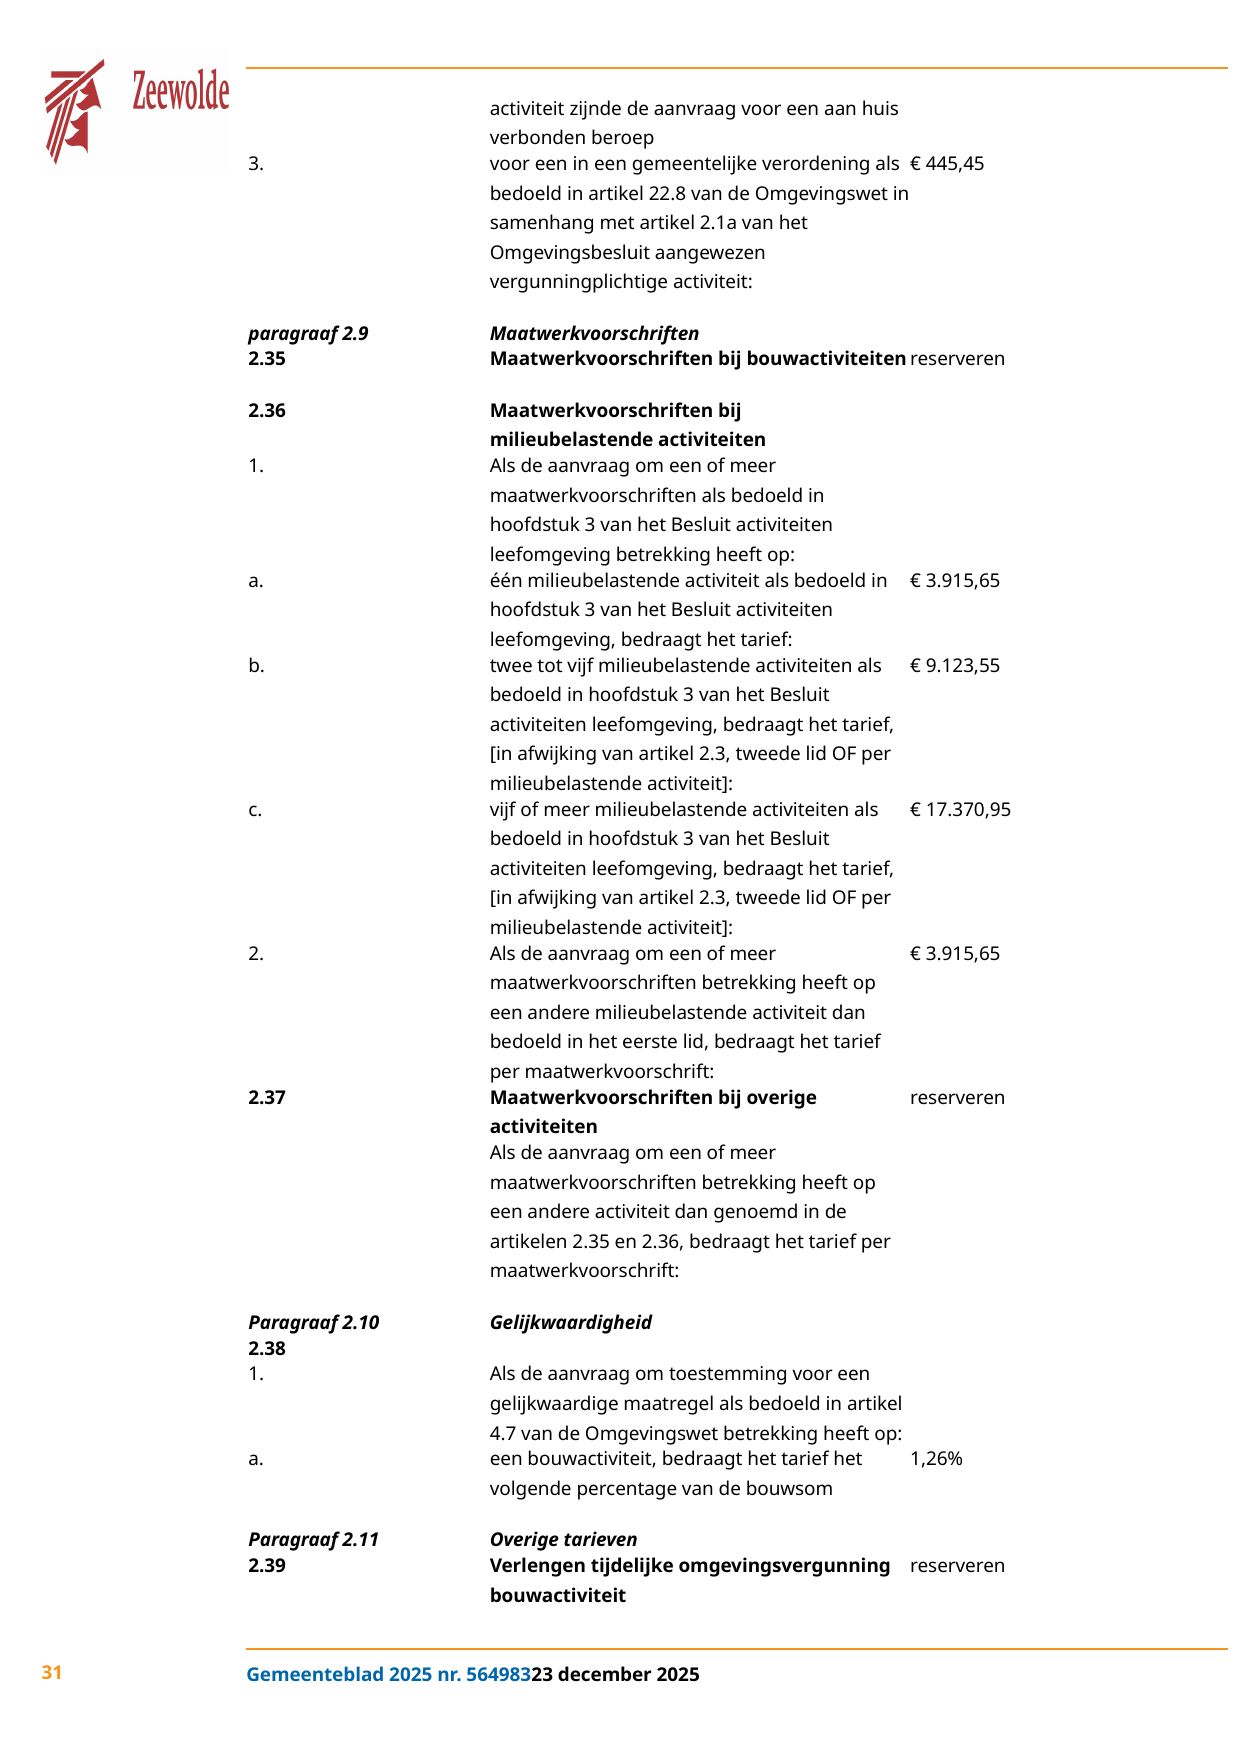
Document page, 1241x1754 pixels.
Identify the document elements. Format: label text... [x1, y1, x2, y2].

table_cell [910, 95, 1152, 150]
table_cell 2.39 [248, 1552, 489, 1607]
table_cell [910, 1361, 1152, 1445]
table_cell [248, 95, 489, 150]
table_cell Gelijkwaardigheid [490, 1309, 910, 1335]
table_cell [248, 1501, 489, 1526]
table_cell reserveren [910, 1552, 1152, 1607]
table_cell voor een in een gemeentelijke verordening als bedoeld in artikel 22.8 van de Omgevingswet in samenhang met artikel 2.1a van het Omgevingsbesluit aangewezen vergunningplichtige activiteit: [490, 150, 910, 294]
table_cell 2. [248, 940, 489, 1084]
table_cell [910, 294, 1152, 320]
table_cell reserveren [910, 1084, 1152, 1139]
table_cell [910, 1526, 1152, 1552]
table_cell [490, 1501, 910, 1526]
table_cell Verlengen tijdelijke omgevingsvergunning bouwactiviteit [490, 1552, 910, 1607]
table_cell 2.35 [248, 346, 489, 371]
table_cell c. [248, 796, 489, 940]
table_cell [910, 1501, 1152, 1526]
table_cell 1,26% [910, 1445, 1152, 1501]
table_cell Paragraaf 2.10 [248, 1309, 489, 1335]
table_cell [490, 1283, 910, 1309]
table_cell Als de aanvraag om een of meer maatwerkvoorschriften betrekking heeft op een andere milieubelastende activiteit dan bedoeld in het eerste lid, bedraagt het tarief per maatwerkvoorschrift: [490, 940, 910, 1084]
table_cell [248, 294, 489, 320]
table_cell 2.37 [248, 1084, 489, 1139]
table_cell twee tot vijf milieubelastende activiteiten als bedoeld in hoofdstuk 3 van het Besluit activiteiten leefomgeving, bedraagt het tarief, [in afwijking van artikel 2.3, tweede lid OF per milieubelastende activiteit]: [490, 652, 910, 796]
table_cell [248, 371, 489, 397]
table_cell Als de aanvraag om een of meer maatwerkvoorschriften betrekking heeft op een andere activiteit dan genoemd in de artikelen 2.35 en 2.36, bedraagt het tarief per maatwerkvoorschrift: [490, 1139, 910, 1283]
table_cell [910, 1309, 1152, 1335]
table_cell € 17.370,95 [910, 796, 1152, 940]
table_cell Maatwerkvoorschriften bij milieubelastende activiteiten [490, 397, 910, 452]
table_cell [910, 1335, 1152, 1361]
table_cell 2.38 [248, 1335, 489, 1361]
table_cell 1. [248, 453, 489, 567]
picture [41, 47, 231, 172]
table_cell 3. [248, 150, 489, 294]
table_cell paragraaf 2.9 [248, 320, 489, 346]
table_cell a. [248, 567, 489, 652]
table_cell [910, 320, 1152, 346]
table_cell [490, 1335, 910, 1361]
table_cell [910, 371, 1152, 397]
table_cell Als de aanvraag om een of meer maatwerkvoorschriften als bedoeld in hoofdstuk 3 van het Besluit activiteiten leefomgeving betrekking heeft op: [490, 453, 910, 567]
table_cell een bouwactiviteit, bedraagt het tarief het volgende percentage van de bouwsom [490, 1445, 910, 1501]
table_cell € 3.915,65 [910, 567, 1152, 652]
table_cell Maatwerkvoorschriften bij bouwactiviteiten [490, 346, 910, 371]
table_cell [248, 1139, 489, 1283]
table_cell b. [248, 652, 489, 796]
table_cell [910, 1283, 1152, 1309]
table_cell [910, 1139, 1152, 1283]
table_cell [490, 294, 910, 320]
table_cell 2.36 [248, 397, 489, 452]
table_cell Maatwerkvoorschriften bij overige activiteiten [490, 1084, 910, 1139]
table_cell [910, 397, 1152, 452]
table_cell vijf of meer milieubelastende activiteiten als bedoeld in hoofdstuk 3 van het Besluit activiteiten leefomgeving, bedraagt het tarief, [in afwijking van artikel 2.3, tweede lid OF per milieubelastende activiteit]: [490, 796, 910, 940]
table_cell [248, 1283, 489, 1309]
table_cell [490, 371, 910, 397]
table_cell € 445,45 [910, 150, 1152, 294]
table_cell reserveren [910, 346, 1152, 371]
table_cell Overige tarieven [490, 1526, 910, 1552]
table_cell a. [248, 1445, 489, 1501]
table_cell [910, 453, 1152, 567]
table_cell activiteit zijnde de aanvraag voor een aan huis verbonden beroep [490, 95, 910, 150]
table_cell € 9.123,55 [910, 652, 1152, 796]
table_cell Als de aanvraag om toestemming voor een gelijkwaardige maatregel als bedoeld in artikel 4.7 van de Omgevingswet betrekking heeft op: [490, 1361, 910, 1445]
table_cell Maatwerkvoorschriften [490, 320, 910, 346]
table_cell € 3.915,65 [910, 940, 1152, 1084]
table_cell 1. [248, 1361, 489, 1445]
table_cell Paragraaf 2.11 [248, 1526, 489, 1552]
table_cell één milieubelastende activiteit als bedoeld in hoofdstuk 3 van het Besluit activiteiten leefomgeving, bedraagt het tarief: [490, 567, 910, 652]
